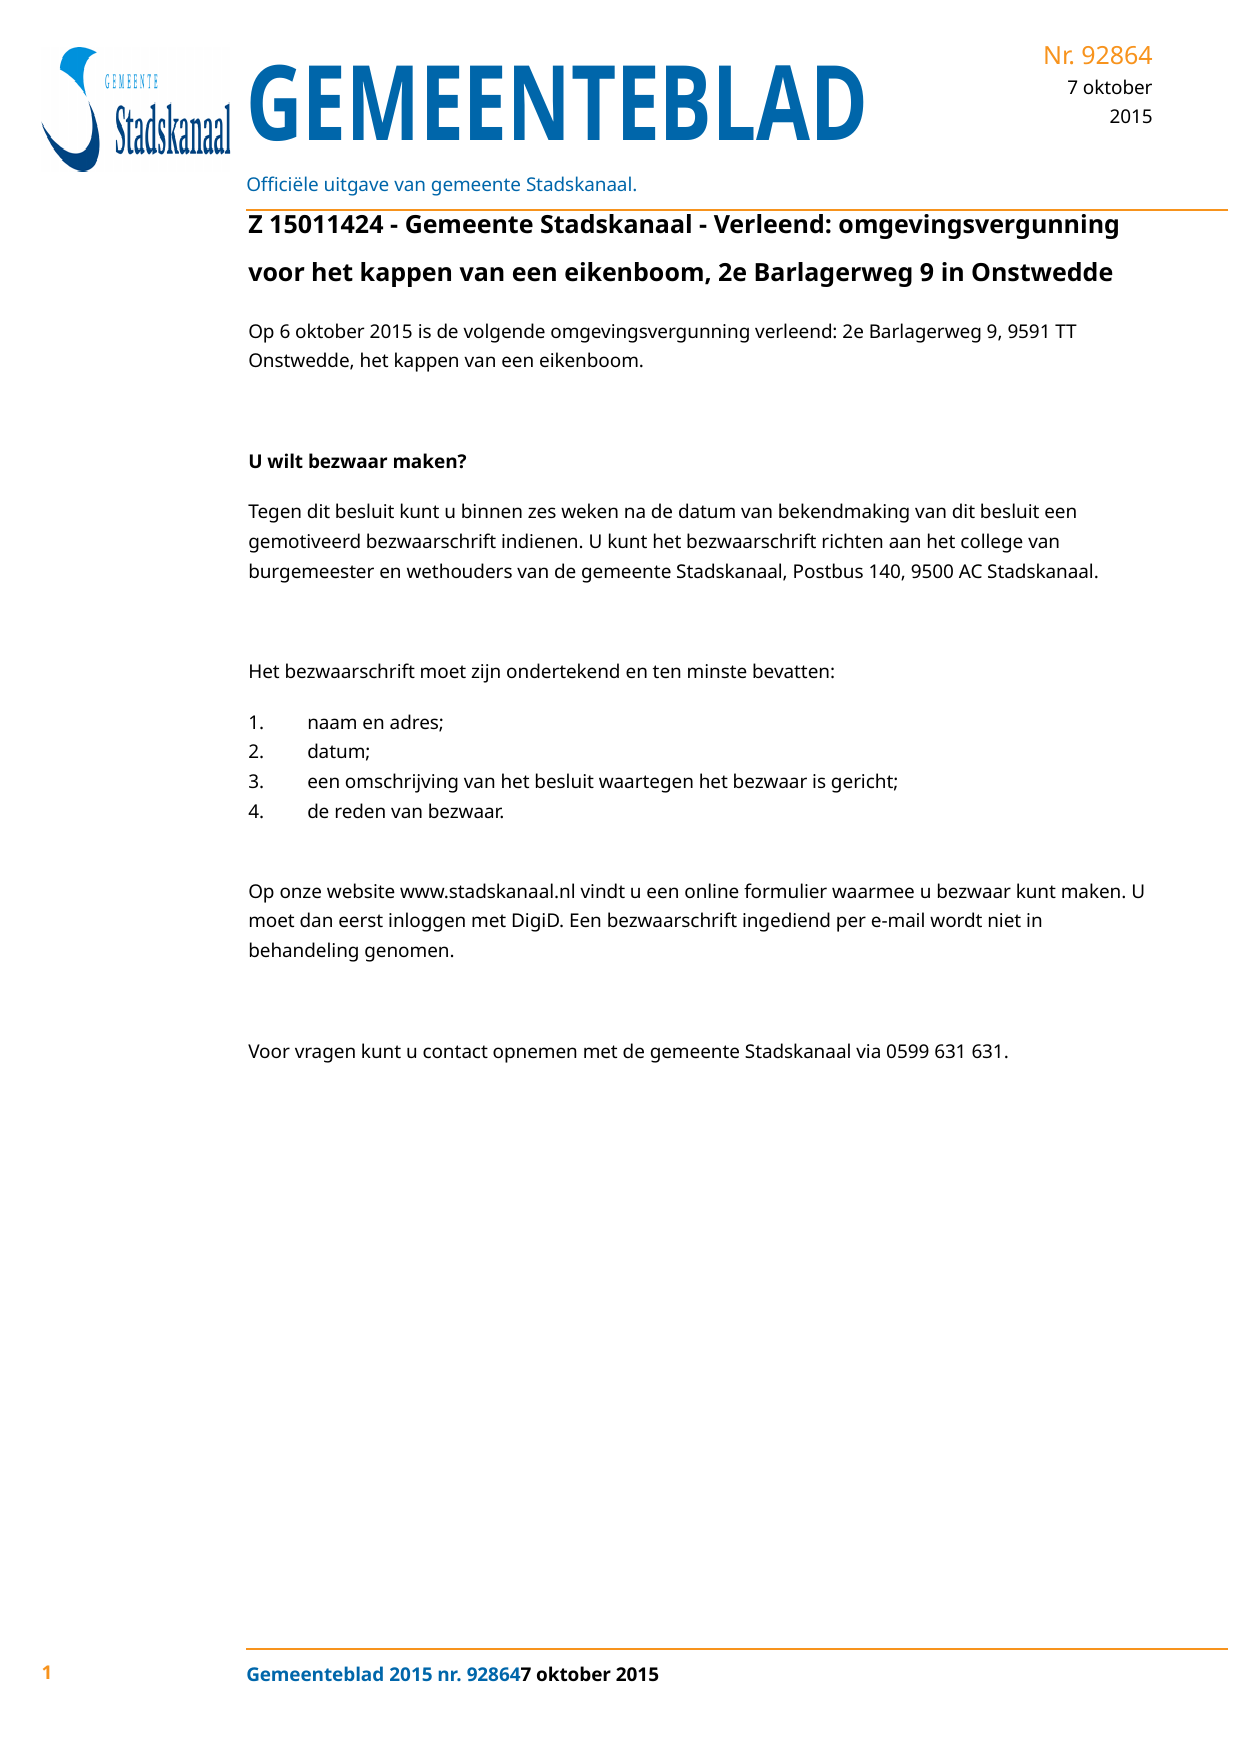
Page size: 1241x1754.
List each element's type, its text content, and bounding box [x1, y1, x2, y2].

text Voor vragen kunt u contact opnemen met de gemeente Stadskanaal via 0599 631 631. [248, 1038, 1152, 1064]
text Z 15011424 - Gemeente Stadskanaal - Verleend: omgevingsvergunning voor het kappen van een eikenboom, 2e Barlagerweg 9 in Onstwedde [248, 211, 1152, 288]
list de reden van bezwaar. [248, 798, 1152, 824]
list een omschrijving van het besluit waartegen het bezwaar is gericht; [248, 768, 1152, 794]
picture [41, 47, 231, 172]
text Op 6 oktober 2015 is de volgende omgevingsvergunning verleend: 2e Barlagerweg 9, 9591 TT Onstwedde, het kappen van een eikenboom. [248, 318, 1152, 373]
text U wilt bezwaar maken? [248, 448, 1152, 474]
text Op onze website www.stadskanaal.nl vindt u een online formulier waarmee u bezwaar kunt maken. U moet dan eerst inloggen met DigiD. Een bezwaarschrift ingediend per e-mail wordt niet in behandeling genomen. [248, 878, 1152, 963]
list datum; [248, 739, 1152, 764]
text Tegen dit besluit kunt u binnen zes weken na de datum van bekendmaking van dit besluit een gemotiveerd bezwaarschrift indienen. U kunt het bezwaarschrift richten aan het college van burgemeester en wethouders van de gemeente Stadskanaal, Postbus 140, 9500 AC Stadskanaal. [248, 499, 1152, 584]
list naam en adres; [248, 709, 1152, 735]
text Het bezwaarschrift moet zijn ondertekend en ten minste bevatten: [248, 659, 1152, 684]
